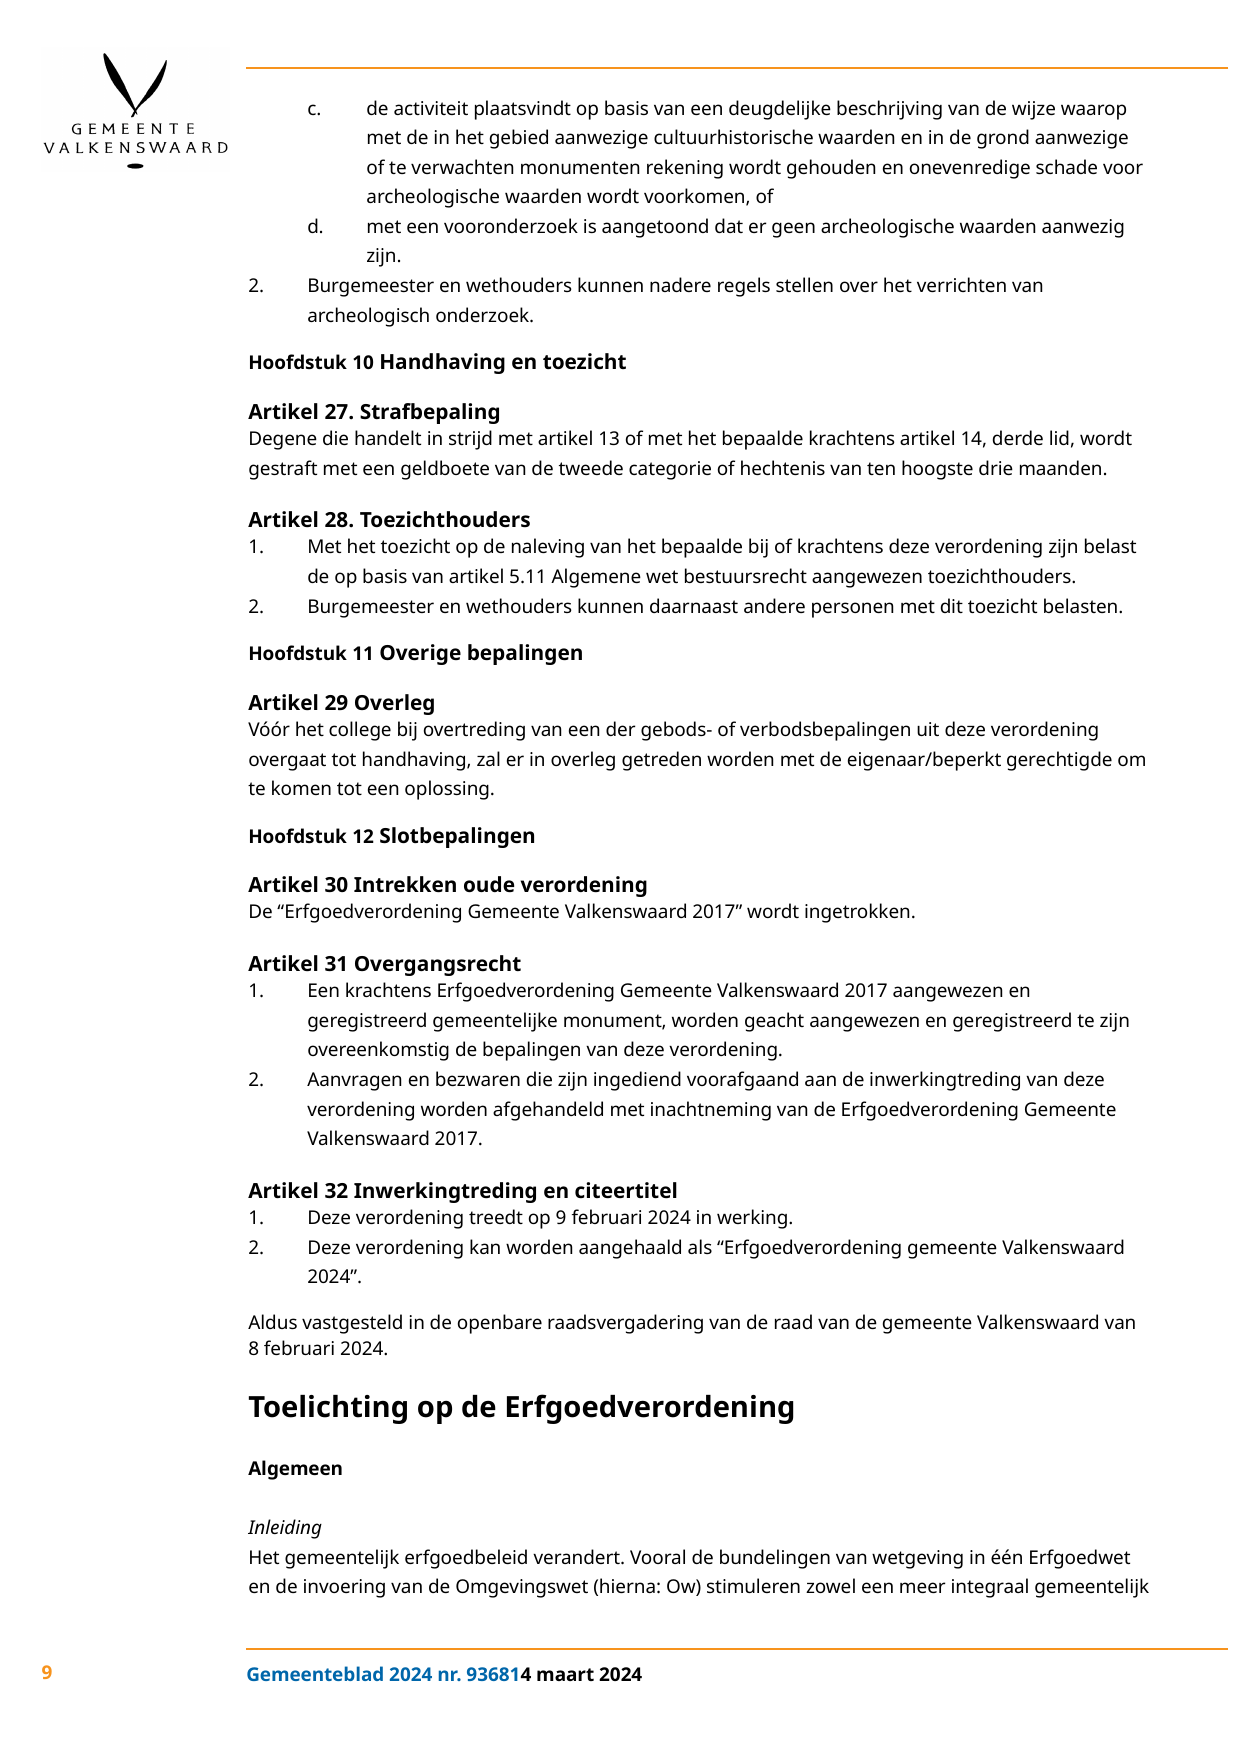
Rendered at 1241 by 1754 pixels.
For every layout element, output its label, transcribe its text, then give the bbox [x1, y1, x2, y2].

list Deze verordening kan worden aangehaald als “Erfgoedverordening gemeente Valkenswaard 2024”. [248, 1234, 1152, 1289]
text De “Erfgoedverordening Gemeente Valkenswaard 2017” wordt ingetrokken. [248, 899, 1152, 924]
list Deze verordening treedt op 9 februari 2024 in werking. [248, 1204, 1152, 1230]
text Artikel 32 Inwerkingtreding en citeertitel [248, 1176, 1152, 1204]
list de activiteit plaatsvindt op basis van een deugdelijke beschrijving van de wijze waarop met de in het gebied aanwezige cultuurhistorische waarden en in de grond aanwezige of te verwachten monumenten rekening wordt gehouden en onevenredige schade voor archeologische waarden wordt voorkomen, of [307, 95, 1152, 209]
list Burgemeester en wethouders kunnen daarnaast andere personen met dit toezicht belasten. [248, 593, 1152, 618]
list Aanvragen en bezwaren die zijn ingediend voorafgaand aan de inwerkingtreding van deze verordening worden afgehandeld met inachtneming van de Erfgoedverordening Gemeente Valkenswaard 2017. [248, 1066, 1152, 1151]
text Hoofdstuk 10 Handhaving en toezicht [248, 347, 1152, 376]
list Burgemeester en wethouders kunnen nadere regels stellen over het verrichten van archeologisch onderzoek. [248, 272, 1152, 328]
text Artikel 30 Intrekken oude verordening [248, 870, 1152, 899]
list Een krachtens Erfgoedverordening Gemeente Valkenswaard 2017 aangewezen en geregistreerd gemeentelijke monument, worden geacht aangewezen en geregistreerd te zijn overeenkomstig de bepalingen van deze verordening. [248, 977, 1152, 1062]
text Artikel 29 Overleg [248, 688, 1152, 716]
list met een vooronderzoek is aangetoond dat er geen archeologische waarden aanwezig zijn. [307, 213, 1152, 268]
text Inleiding [248, 1514, 1152, 1540]
text Artikel 27. Strafbepaling [248, 397, 1152, 425]
text Algemeen [248, 1455, 1152, 1481]
text Vóór het college bij overtreding van een der gebods- of verbodsbepalingen uit deze verordening overgaat tot handhaving, zal er in overleg getreden worden met de eigenaar/beperkt gerechtigde om te komen tot een oplossing. [248, 716, 1152, 801]
text Toelichting op de Erfgoedverordening [248, 1386, 1152, 1426]
list Met het toezicht op de naleving van het bepaalde bij of krachtens deze verordening zijn belast de op basis van artikel 5.11 Algemene wet bestuursrecht aangewezen toezichthouders. [248, 534, 1152, 589]
text Artikel 31 Overgangsrecht [248, 949, 1152, 977]
picture [41, 47, 231, 172]
text Degene die handelt in strijd met artikel 13 of met het bepaalde krachtens artikel 14, derde lid, wordt gestraft met een geldboete van de tweede categorie of hechtenis van ten hoogste drie maanden. [248, 425, 1152, 481]
text Aldus vastgesteld in de openbare raadsvergadering van de raad van de gemeente Valkenswaard van 8 februari 2024. [248, 1309, 1152, 1361]
text Het gemeentelijk erfgoedbeleid verandert. Vooral de bundelingen van wetgeving in één Erfgoedwet en de invoering van de Omgevingswet (hierna: Ow) stimuleren zowel een meer integraal gemeentelijk [248, 1544, 1152, 1599]
text Hoofdstuk 11 Overige bepalingen [248, 638, 1152, 667]
text Artikel 28. Toezichthouders [248, 505, 1152, 534]
text Hoofdstuk 12 Slotbepalingen [248, 821, 1152, 849]
